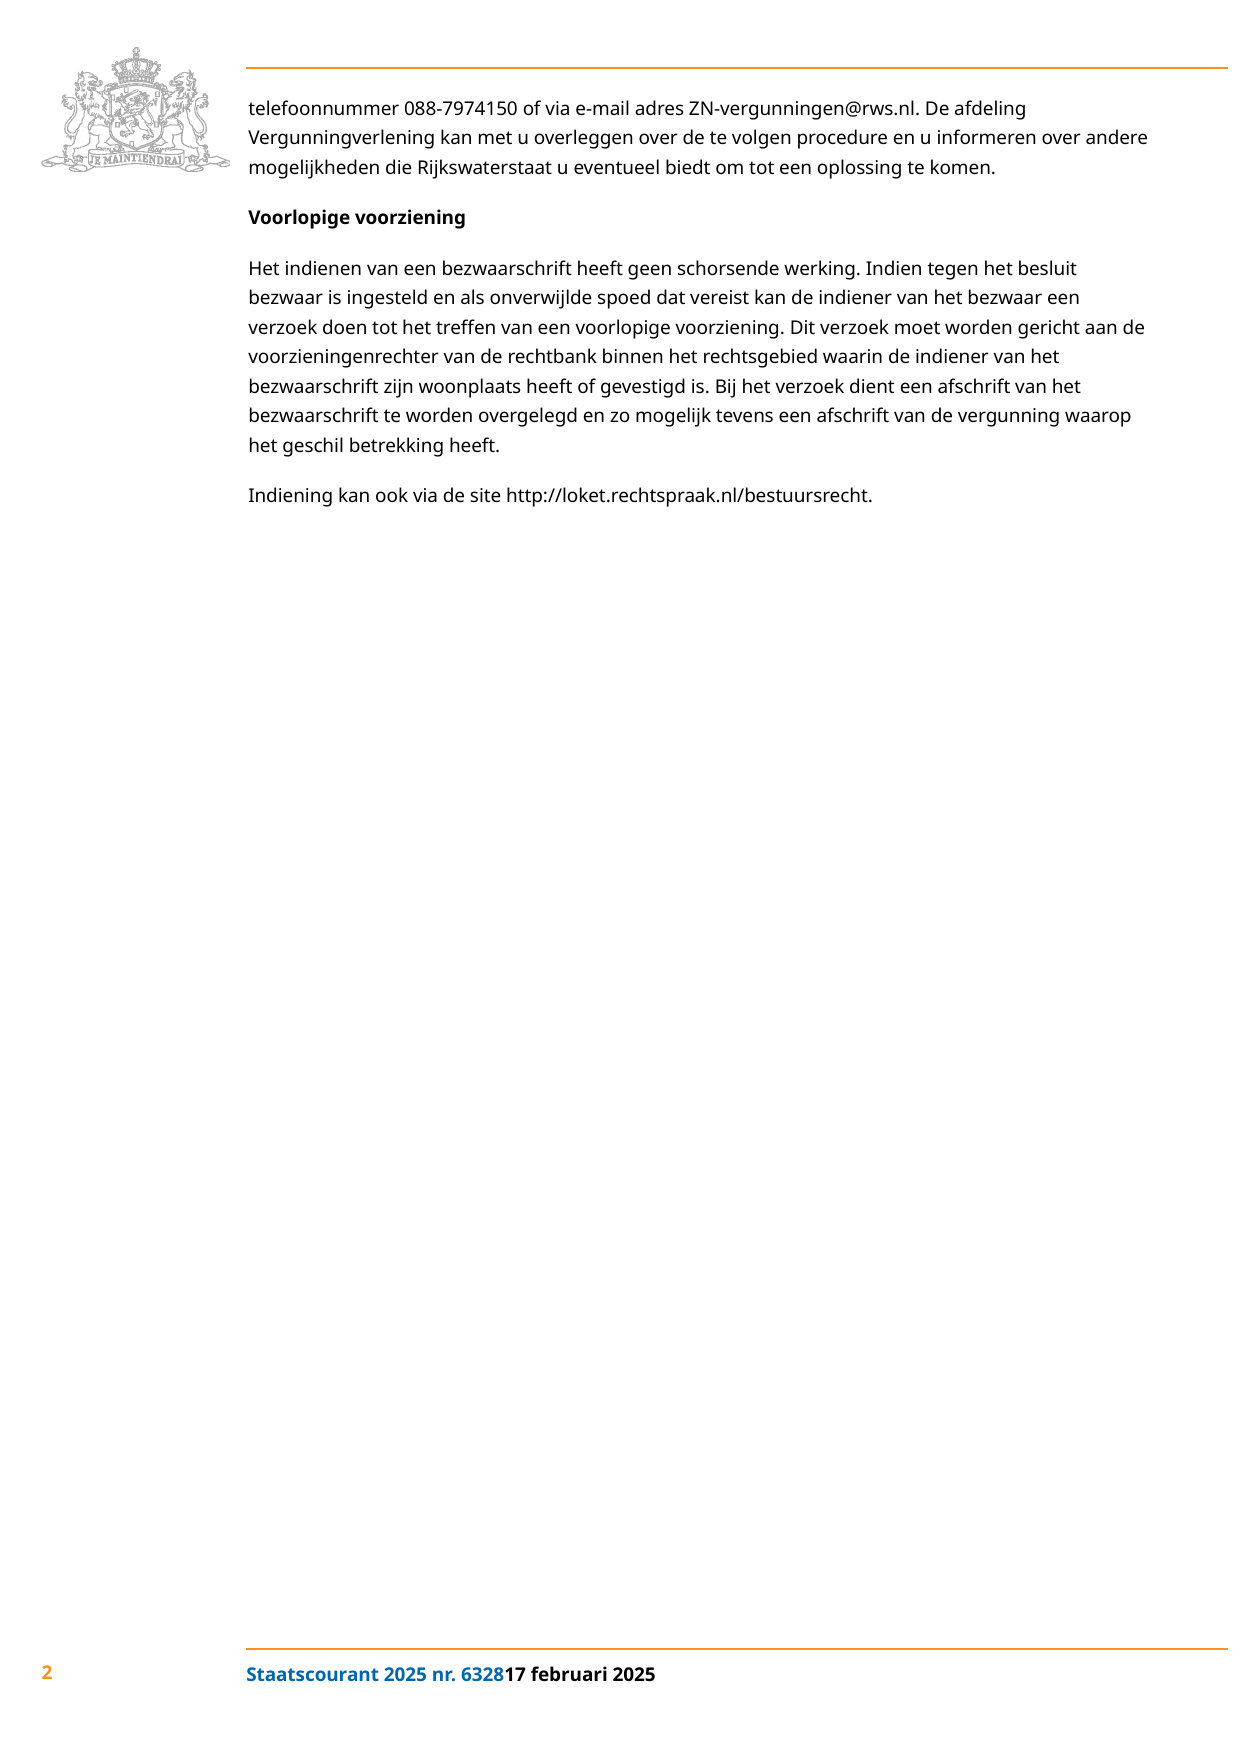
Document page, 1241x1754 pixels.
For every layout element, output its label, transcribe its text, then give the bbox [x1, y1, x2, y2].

text Voorlopige voorziening [248, 204, 1152, 230]
text Indiening kan ook via de site http://loket.rechtspraak.nl/bestuursrecht. [248, 483, 1152, 508]
picture [41, 47, 231, 172]
text telefoonnummer 088-7974150 of via e-mail adres ZN-vergunningen@rws.nl. De afdeling Vergunningverlening kan met u overleggen over de te volgen procedure en u informeren over andere mogelijkheden die Rijkswaterstaat u eventueel biedt om tot een oplossing te komen. [248, 95, 1152, 180]
text Het indienen van een bezwaarschrift heeft geen schorsende werking. Indien tegen het besluit bezwaar is ingesteld en als onverwijlde spoed dat vereist kan de indiener van het bezwaar een verzoek doen tot het treffen van een voorlopige voorziening. Dit verzoek moet worden gericht aan de voorzieningenrechter van de rechtbank binnen het rechtsgebied waarin de indiener van het bezwaarschrift zijn woonplaats heeft of gevestigd is. Bij het verzoek dient een afschrift van het bezwaarschrift te worden overgelegd en zo mogelijk tevens een afschrift van de vergunning waarop het geschil betrekking heeft. [248, 255, 1152, 458]
